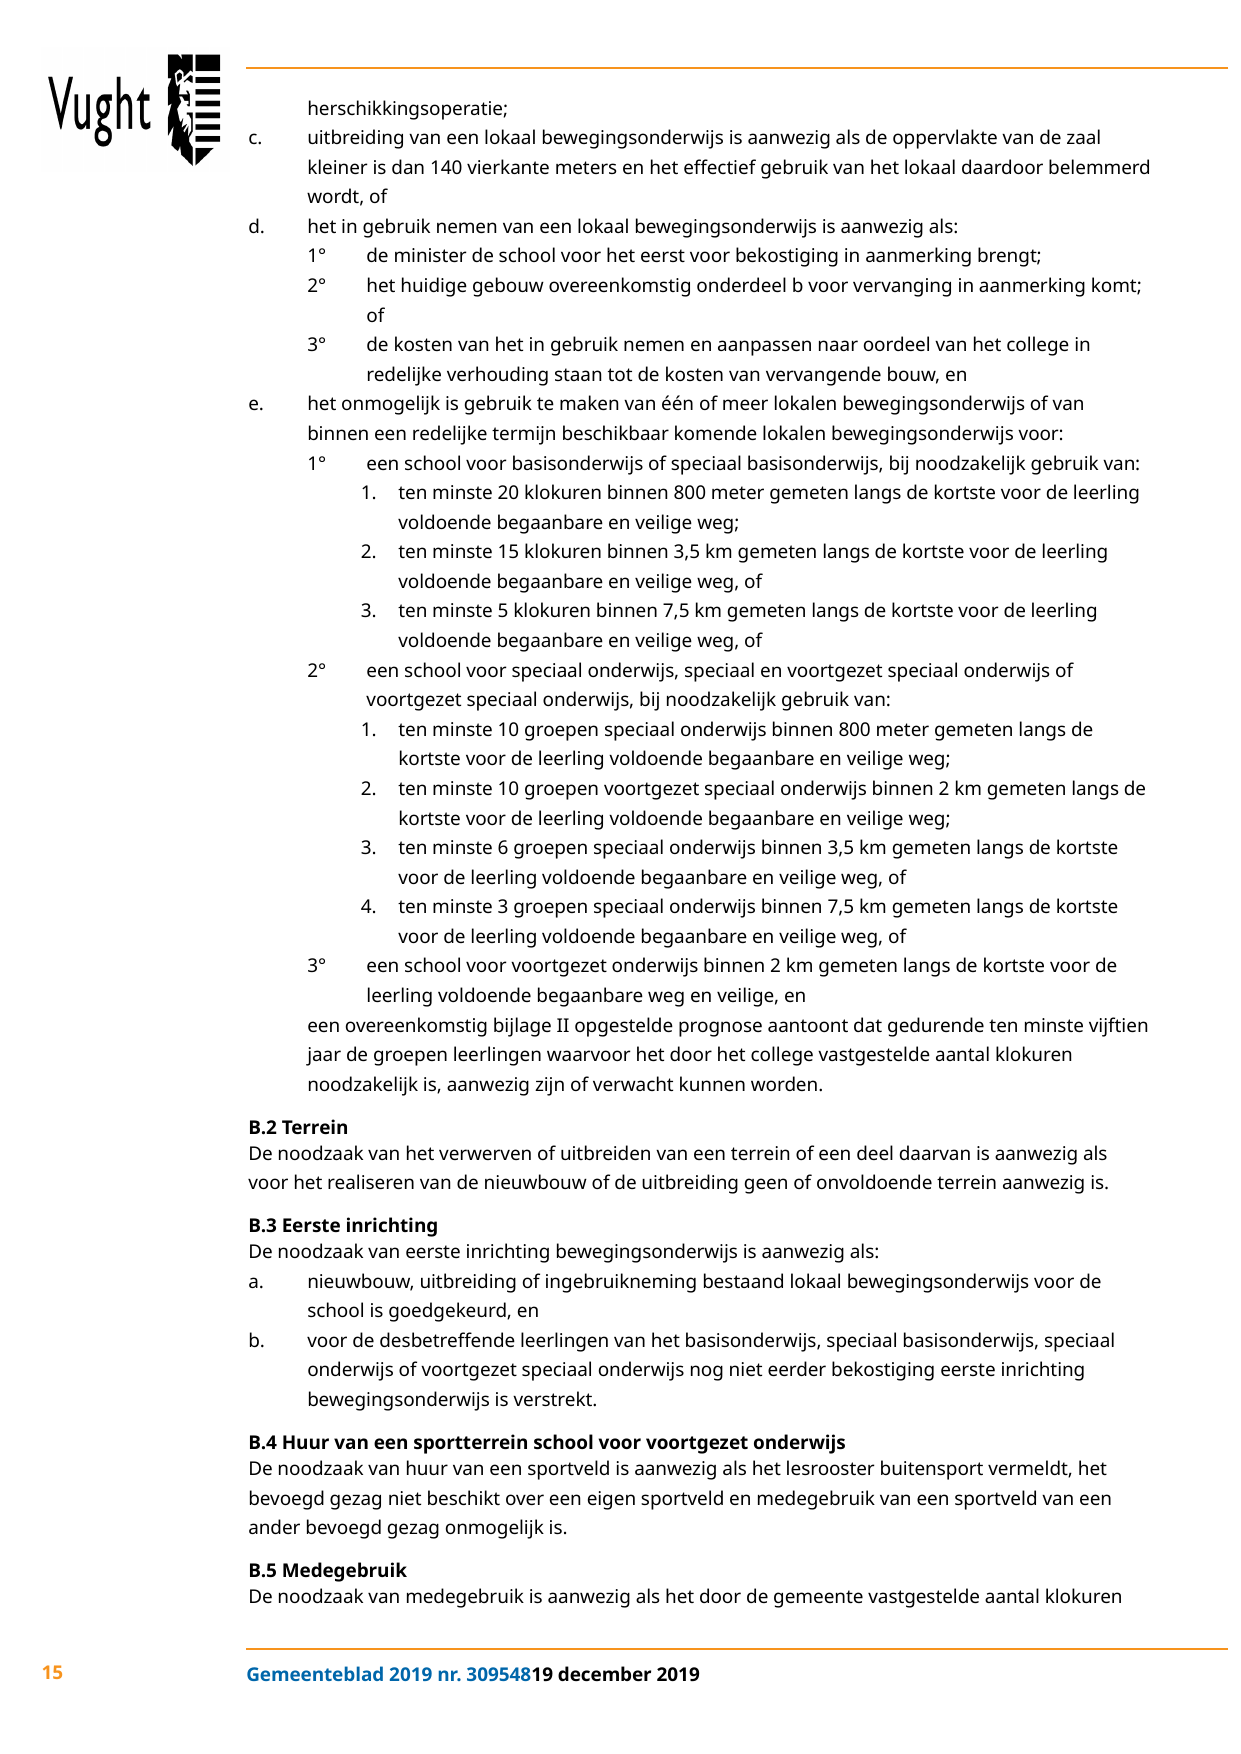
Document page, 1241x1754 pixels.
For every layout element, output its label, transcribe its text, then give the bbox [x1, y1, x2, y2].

list ten minste 5 klokuren binnen 7,5 km gemeten langs de kortste voor de leerling voldoende begaanbare en veilige weg, of [361, 598, 1152, 653]
list ten minste 20 klokuren binnen 800 meter gemeten langs de kortste voor de leerling voldoende begaanbare en veilige weg; [361, 479, 1152, 535]
list herschikkingsoperatie; [248, 95, 1152, 121]
list ten minste 3 groepen speciaal onderwijs binnen 7,5 km gemeten langs de kortste voor de leerling voldoende begaanbare en veilige weg, of [361, 893, 1152, 949]
list het in gebruik nemen van een lokaal bewegingsonderwijs is aanwezig als: [248, 213, 1152, 239]
list een school voor speciaal onderwijs, speciaal en voortgezet speciaal onderwijs of voortgezet speciaal onderwijs, bij noodzakelijk gebruik van: [307, 657, 1152, 712]
text De noodzaak van huur van een sportveld is aanwezig als het lesrooster buitensport vermeldt, het bevoegd gezag niet beschikt over een eigen sportveld en medegebruik van een sportveld van een ander bevoegd gezag onmogelijk is. [248, 1455, 1152, 1540]
list een school voor basisonderwijs of speciaal basisonderwijs, bij noodzakelijk gebruik van: [307, 450, 1152, 476]
list ten minste 6 groepen speciaal onderwijs binnen 3,5 km gemeten langs de kortste voor de leerling voldoende begaanbare en veilige weg, of [361, 834, 1152, 890]
list de minister de school voor het eerst voor bekostiging in aanmerking brengt; [307, 243, 1152, 268]
text B.3 Eerste inrichting [248, 1213, 1152, 1238]
list uitbreiding van een lokaal bewegingsonderwijs is aanwezig als de oppervlakte van de zaal kleiner is dan 140 vierkante meters en het effectief gebruik van het lokaal daardoor belemmerd wordt, of [248, 124, 1152, 209]
list ten minste 10 groepen speciaal onderwijs binnen 800 meter gemeten langs de kortste voor de leerling voldoende begaanbare en veilige weg; [361, 716, 1152, 771]
list nieuwbouw, uitbreiding of ingebruikneming bestaand lokaal bewegingsonderwijs voor de school is goedgekeurd, en [248, 1268, 1152, 1323]
list het onmogelijk is gebruik te maken van één of meer lokalen bewegingsonderwijs of van binnen een redelijke termijn beschikbaar komende lokalen bewegingsonderwijs voor: [248, 391, 1152, 446]
list voor de desbetreffende leerlingen van het basisonderwijs, speciaal basisonderwijs, speciaal onderwijs of voortgezet speciaal onderwijs nog niet eerder bekostiging eerste inrichting bewegingsonderwijs is verstrekt. [248, 1327, 1152, 1412]
list de kosten van het in gebruik nemen en aanpassen naar oordeel van het college in redelijke verhouding staan tot de kosten van vervangende bouw, en [307, 331, 1152, 387]
list ten minste 10 groepen voortgezet speciaal onderwijs binnen 2 km gemeten langs de kortste voor de leerling voldoende begaanbare en veilige weg; [361, 775, 1152, 831]
list een school voor voortgezet onderwijs binnen 2 km gemeten langs de kortste voor de leerling voldoende begaanbare weg en veilige, en [307, 953, 1152, 1008]
text De noodzaak van het verwerven of uitbreiden van een terrein of een deel daarvan is aanwezig als voor het realiseren van de nieuwbouw of de uitbreiding geen of onvoldoende terrein aanwezig is. [248, 1140, 1152, 1195]
text B.5 Medegebruik [248, 1557, 1152, 1583]
list ten minste 15 klokuren binnen 3,5 km gemeten langs de kortste voor de leerling voldoende begaanbare en veilige weg, of [361, 538, 1152, 594]
text De noodzaak van medegebruik is aanwezig als het door de gemeente vastgestelde aantal klokuren [248, 1583, 1152, 1609]
text B.4 Huur van een sportterrein school voor voortgezet onderwijs [248, 1429, 1152, 1455]
text De noodzaak van eerste inrichting bewegingsonderwijs is aanwezig als: [248, 1238, 1152, 1264]
text B.2 Terrein [248, 1114, 1152, 1140]
list het huidige gebouw overeenkomstig onderdeel b voor vervanging in aanmerking komt; of [307, 272, 1152, 328]
picture [41, 47, 231, 172]
list een overeenkomstig bijlage II opgestelde prognose aantoont dat gedurende ten minste vijftien jaar de groepen leerlingen waarvoor het door het college vastgestelde aantal klokuren noodzakelijk is, aanwezig zijn of verwacht kunnen worden. [248, 1012, 1152, 1097]
